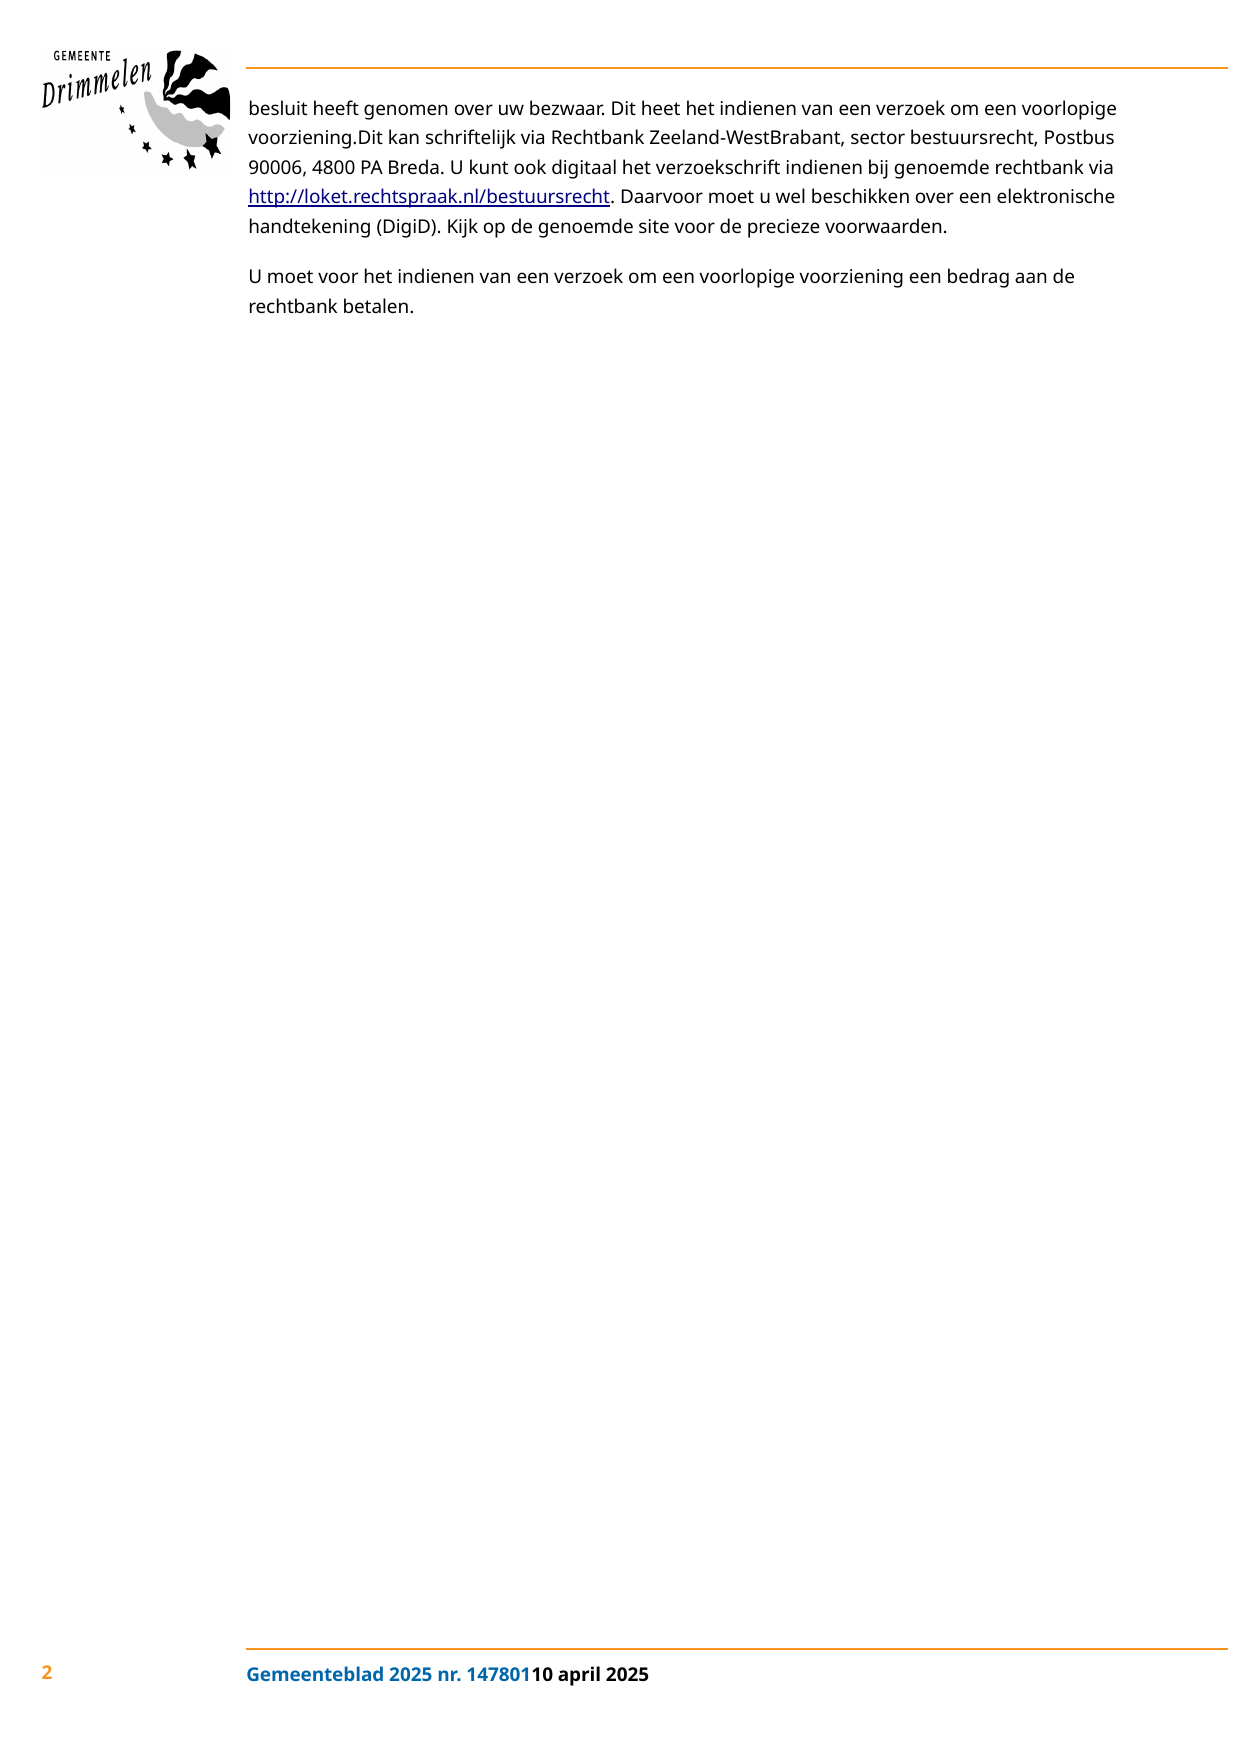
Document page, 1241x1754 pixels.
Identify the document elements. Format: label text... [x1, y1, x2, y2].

text besluit heeft genomen over uw bezwaar. Dit heet het indienen van een verzoek om een voorlopige voorziening.Dit kan schriftelijk via Rechtbank Zeeland-WestBrabant, sector bestuursrecht, Postbus 90006, 4800 PA Breda. U kunt ook digitaal het verzoekschrift indienen bij genoemde rechtbank via http://loket.rechtspraak.nl/bestuursrecht. Daarvoor moet u wel beschikken over een elektronische handtekening (DigiD). Kijk op de genoemde site voor de precieze voorwaarden. [248, 95, 1152, 239]
picture [41, 47, 231, 172]
text U moet voor het indienen van een verzoek om een voorlopige voorziening een bedrag aan de rechtbank betalen. [248, 263, 1152, 319]
